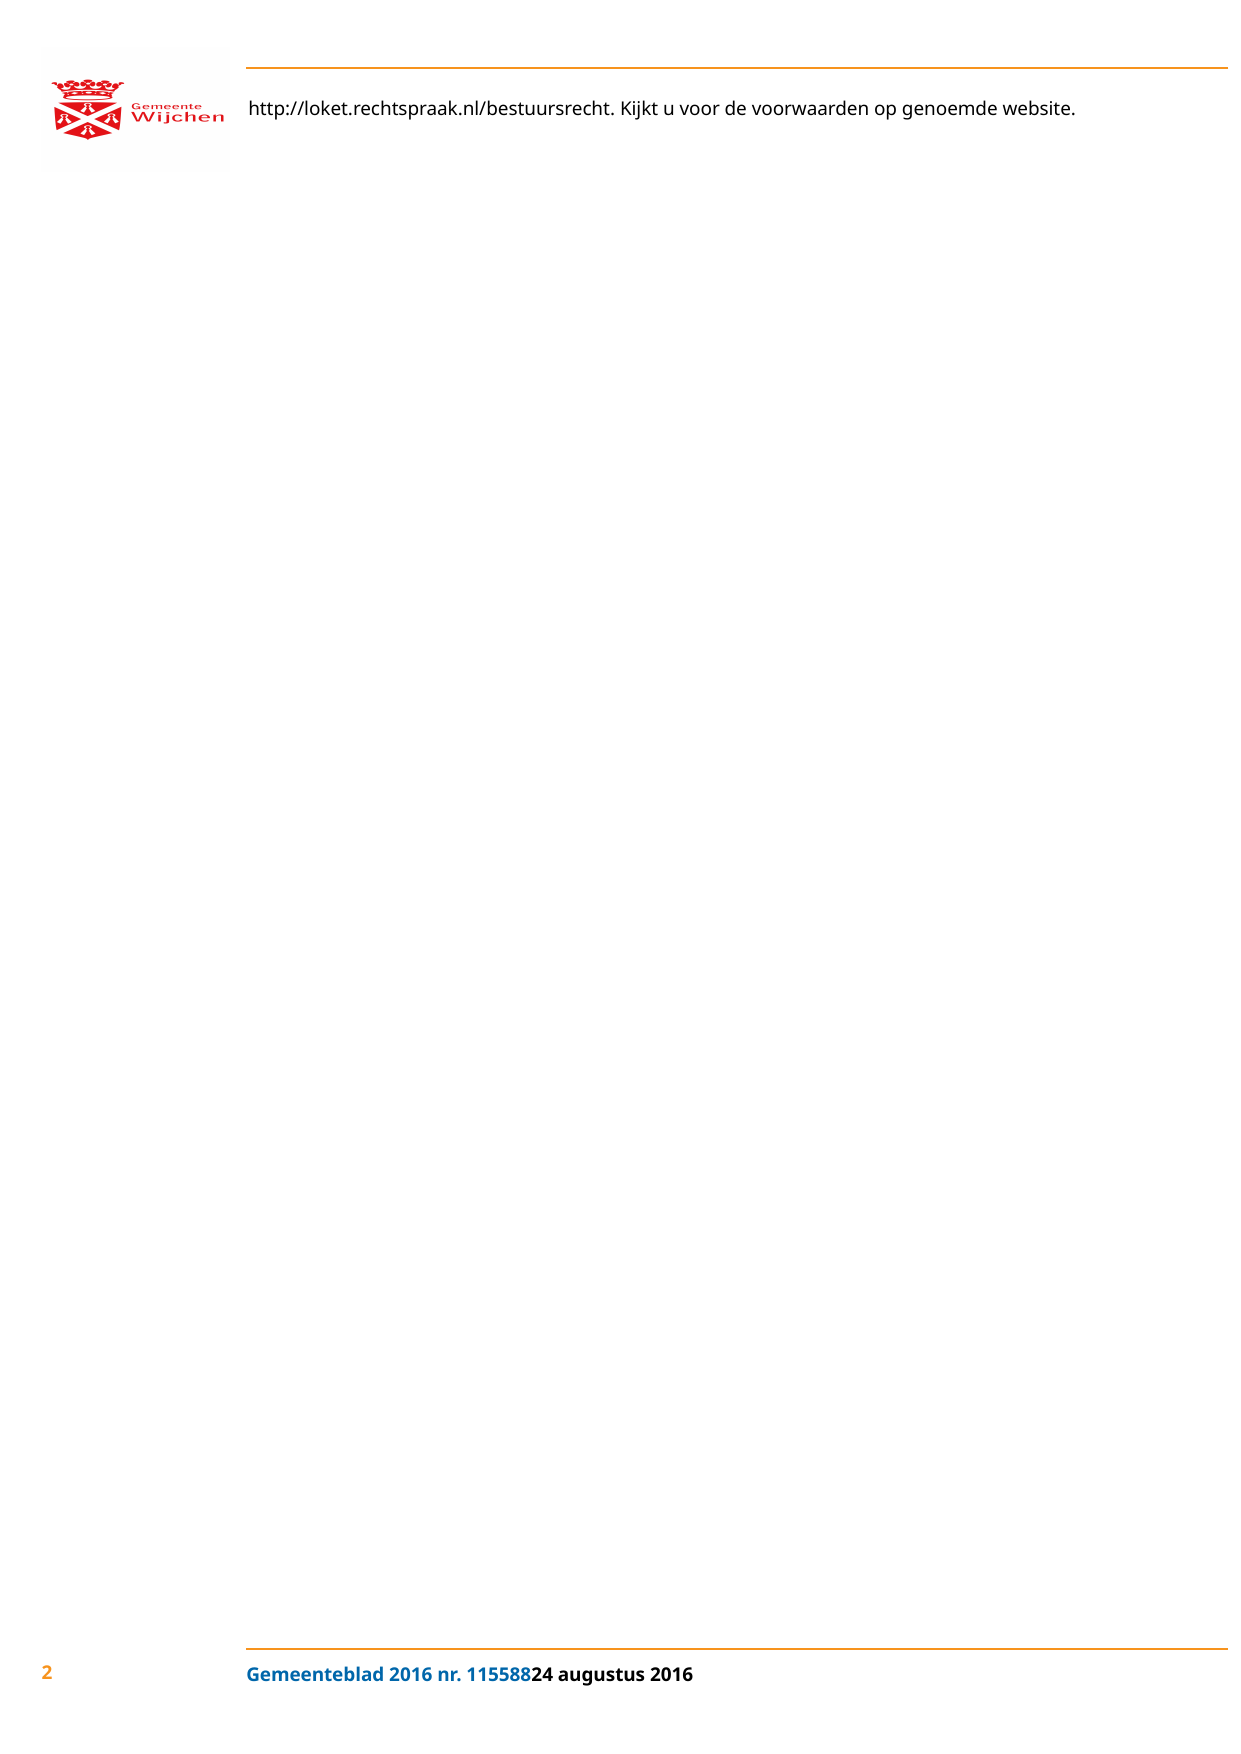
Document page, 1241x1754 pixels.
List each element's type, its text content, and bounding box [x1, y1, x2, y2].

picture [41, 47, 231, 172]
text http://loket.rechtspraak.nl/bestuursrecht. Kijkt u voor de voorwaarden op genoemde website. [248, 95, 1152, 121]
